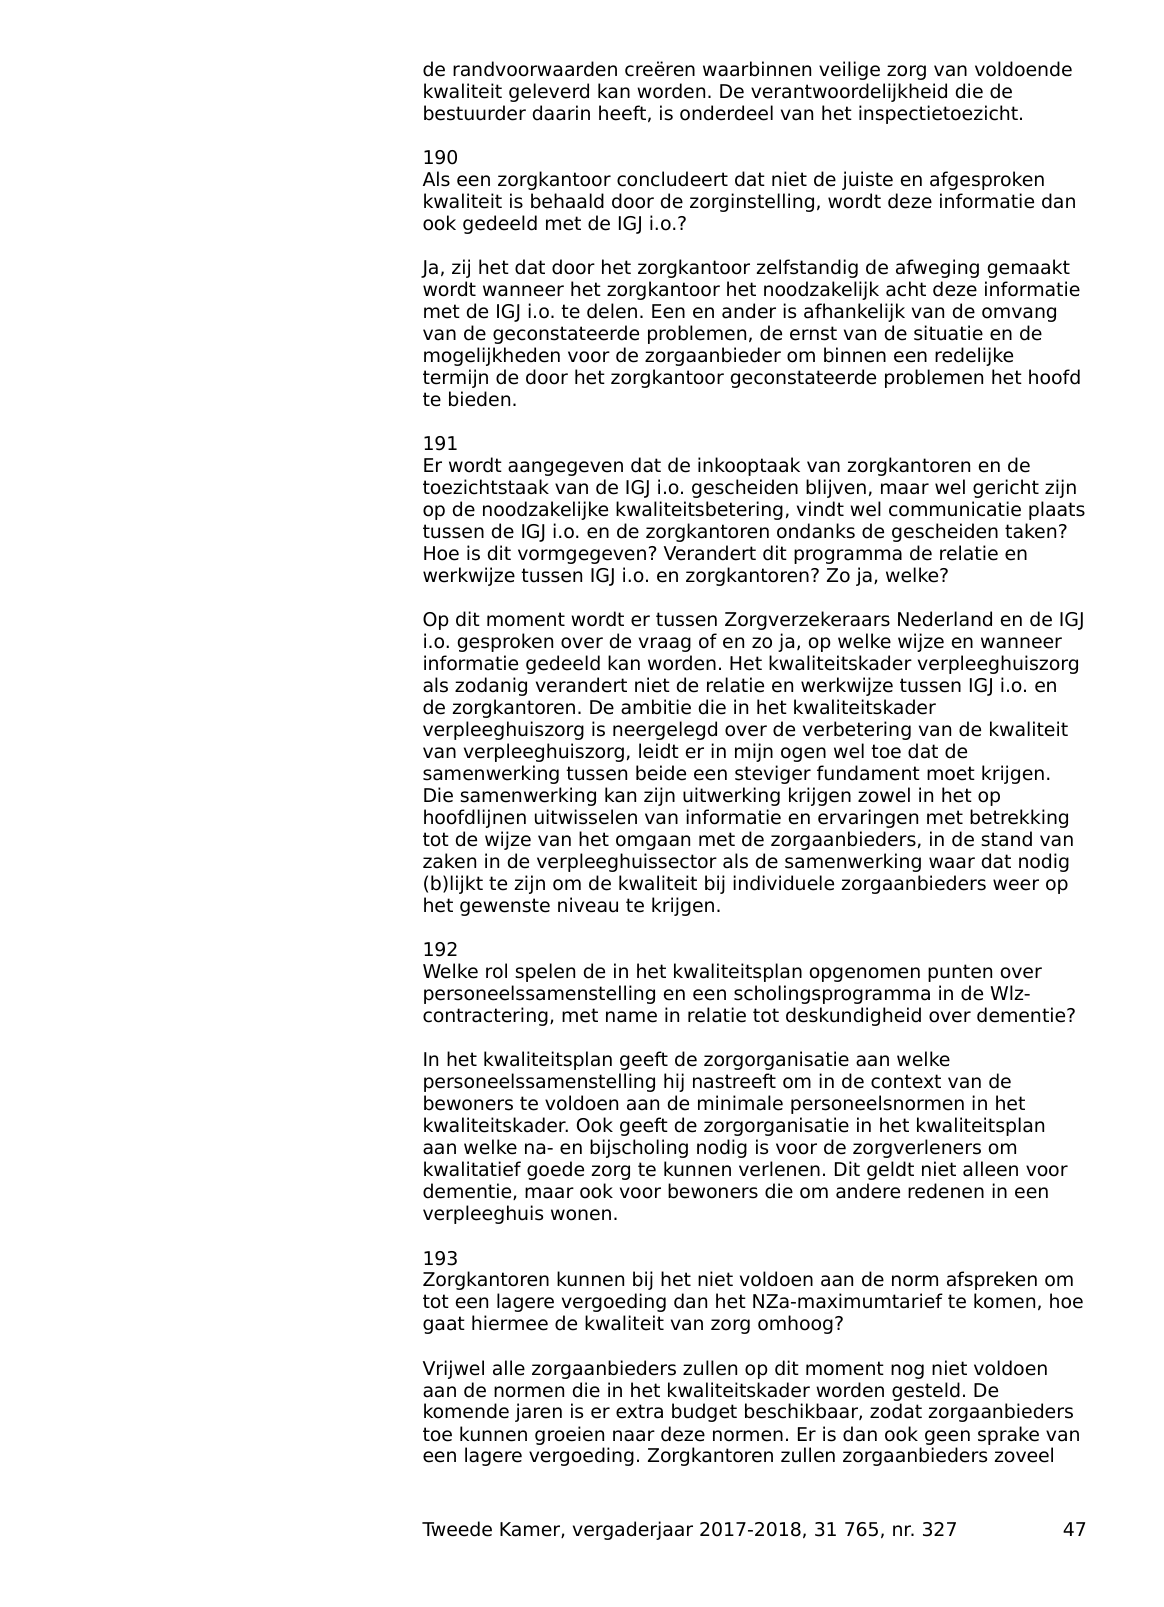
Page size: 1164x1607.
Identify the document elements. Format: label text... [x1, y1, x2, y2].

text Op dit moment wordt er tussen Zorgverzekeraars Nederland en de IGJ i.o. gesproken over de vraag of en zo ja, op welke wijze en wanneer informatie gedeeld kan worden. Het kwaliteitskader verpleeghuiszorg als zodanig verandert niet de relatie en werkwijze tussen IGJ i.o. en de zorgkantoren. De ambitie die in het kwaliteitskader verpleeghuiszorg is neergelegd over de verbetering van de kwaliteit van verpleeghuiszorg, leidt er in mijn ogen wel toe dat de samenwerking tussen beide een steviger fundament moet krijgen. Die samenwerking kan zijn uitwerking krijgen zowel in het op hoofdlijnen uitwisselen van informatie en ervaringen met betrekking tot de wijze van het omgaan met de zorgaanbieders, in de stand van zaken in de verpleeghuissector als de samenwerking waar dat nodig (b)lijkt te zijn om de kwaliteit bij individuele zorgaanbieders weer op het gewenste niveau te krijgen. [422, 609, 1087, 917]
text Er wordt aangegeven dat de inkooptaak van zorgkantoren en de toezichtstaak van de IGJ i.o. gescheiden blijven, maar wel gericht zijn op de noodzakelijke kwaliteitsbetering, vindt wel communicatie plaats tussen de IGJ i.o. en de zorgkantoren ondanks de gescheiden taken? Hoe is dit vormgegeven? Verandert dit programma de relatie en werkwijze tussen IGJ i.o. en zorgkantoren? Zo ja, welke? [422, 455, 1087, 587]
text 193 [422, 1247, 1087, 1269]
text de randvoorwaarden creëren waarbinnen veilige zorg van voldoende kwaliteit geleverd kan worden. De verantwoordelijkheid die de bestuurder daarin heeft, is onderdeel van het inspectietoezicht. [422, 59, 1087, 125]
text In het kwaliteitsplan geeft de zorgorganisatie aan welke personeelssamenstelling hij nastreeft om in de context van de bewoners te voldoen aan de minimale personeelsnormen in het kwaliteitskader. Ook geeft de zorgorganisatie in het kwaliteitsplan aan welke na- en bijscholing nodig is voor de zorgverleners om kwalitatief goede zorg te kunnen verlenen. Dit geldt niet alleen voor dementie, maar ook voor bewoners die om andere redenen in een verpleeghuis wonen. [422, 1049, 1087, 1225]
text Welke rol spelen de in het kwaliteitsplan opgenomen punten over personeelssamenstelling en een scholingsprogramma in de Wlz-contractering, met name in relatie tot deskundigheid over dementie? [422, 961, 1087, 1027]
text Vrijwel alle zorgaanbieders zullen op dit moment nog niet voldoen aan de normen die in het kwaliteitskader worden gesteld. De komende jaren is er extra budget beschikbaar, zodat zorgaanbieders toe kunnen groeien naar deze normen. Er is dan ook geen sprake van een lagere vergoeding. Zorgkantoren zullen zorgaanbieders zoveel [422, 1357, 1087, 1467]
text 191 [422, 433, 1087, 455]
text Ja, zij het dat door het zorgkantoor zelfstandig de afweging gemaakt wordt wanneer het zorgkantoor het noodzakelijk acht deze informatie met de IGJ i.o. te delen. Een en ander is afhankelijk van de omvang van de geconstateerde problemen, de ernst van de situatie en de mogelijkheden voor de zorgaanbieder om binnen een redelijke termijn de door het zorgkantoor geconstateerde problemen het hoofd te bieden. [422, 257, 1087, 411]
text 192 [422, 939, 1087, 961]
text Als een zorgkantoor concludeert dat niet de juiste en afgesproken kwaliteit is behaald door de zorginstelling, wordt deze informatie dan ook gedeeld met de IGJ i.o.? [422, 169, 1087, 235]
text 190 [422, 147, 1087, 169]
text Zorgkantoren kunnen bij het niet voldoen aan de norm afspreken om tot een lagere vergoeding dan het NZa-maximumtarief te komen, hoe gaat hiermee de kwaliteit van zorg omhoog? [422, 1269, 1087, 1335]
